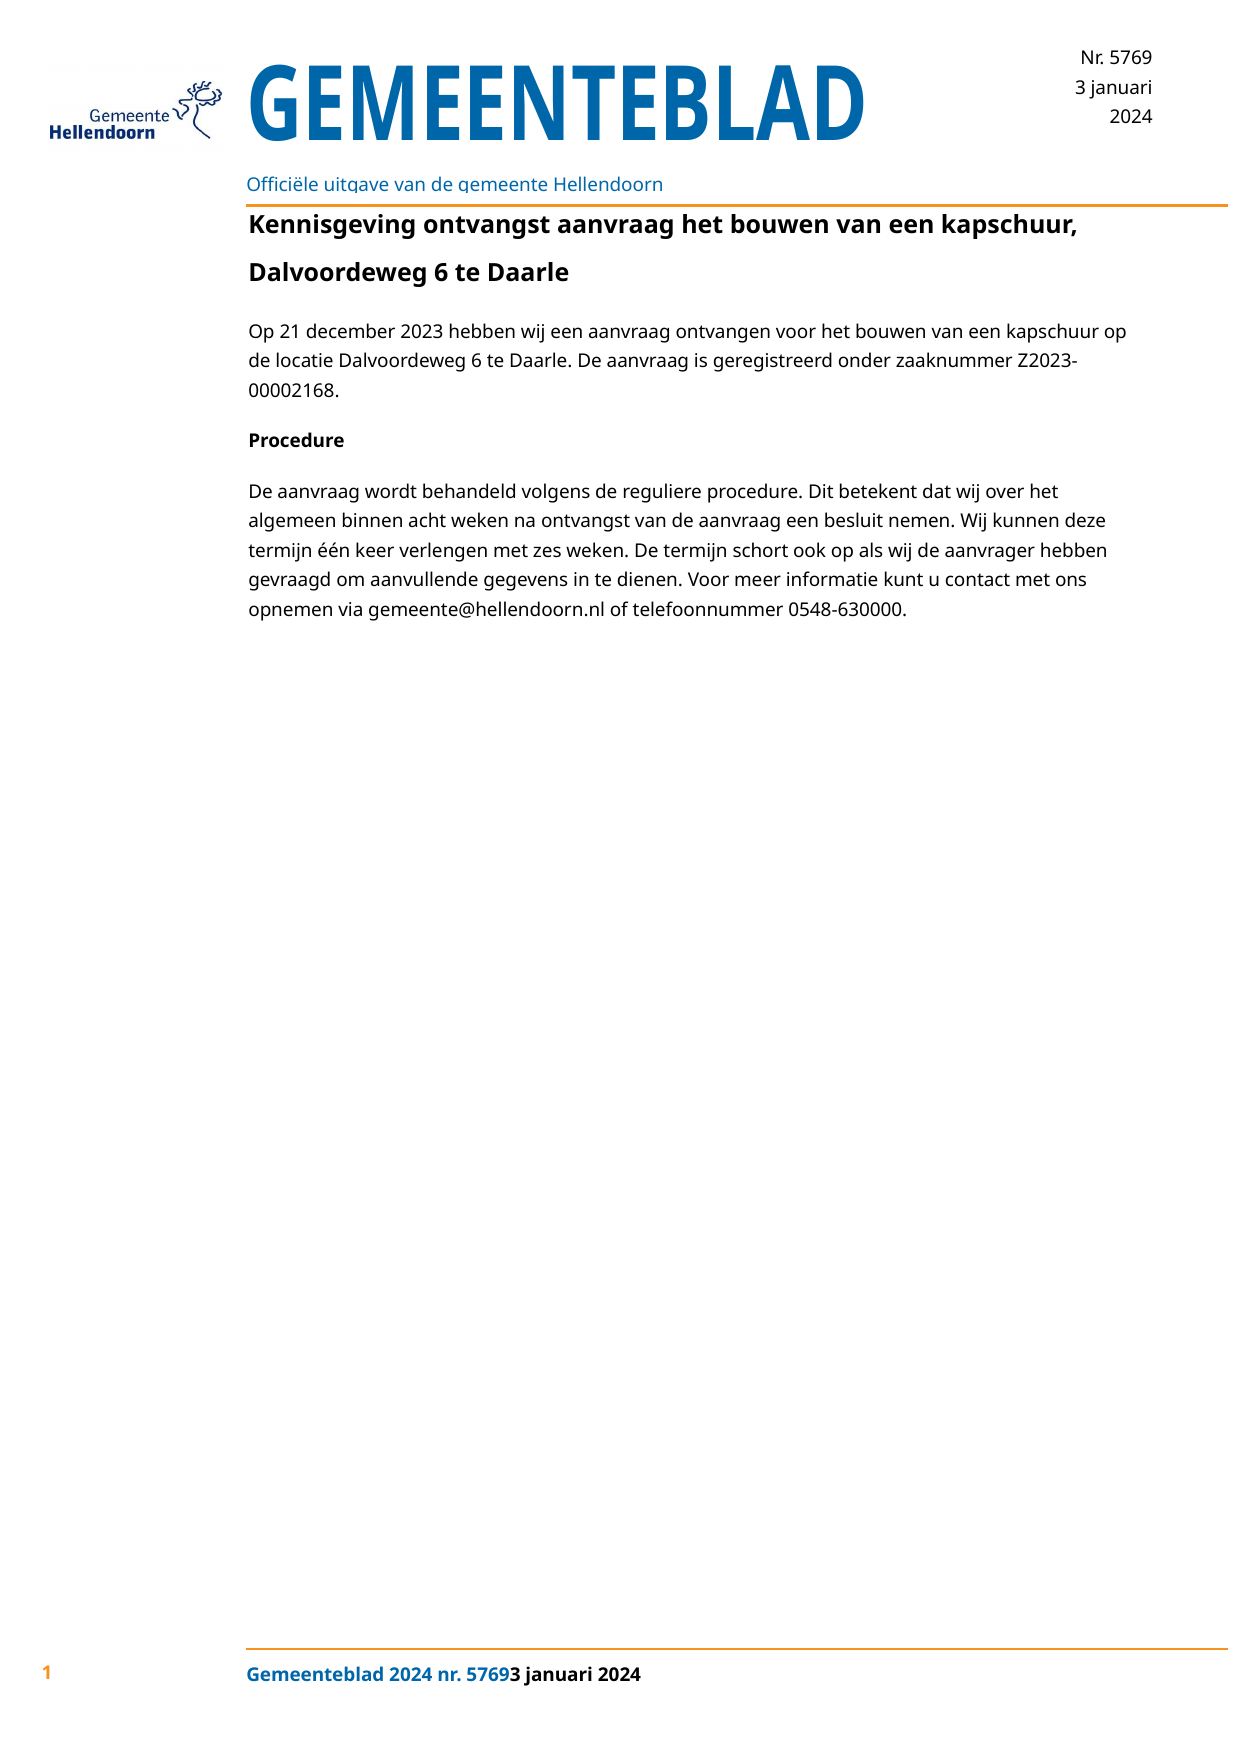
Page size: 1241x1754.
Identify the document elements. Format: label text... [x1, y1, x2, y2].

text De aanvraag wordt behandeld volgens de reguliere procedure. Dit betekent dat wij over het algemeen binnen acht weken na ontvangst van de aanvraag een besluit nemen. Wij kunnen deze termijn één keer verlengen met zes weken. De termijn schort ook op als wij de aanvrager hebben gevraagd om aanvullende gegevens in te dienen. Voor meer informatie kunt u contact met ons opnemen via gemeente@hellendoorn.nl of telefoonnummer 0548-630000. [248, 478, 1152, 622]
text Procedure [248, 427, 1152, 453]
text Kennisgeving ontvangst aanvraag het bouwen van een kapschuur, Dalvoordeweg 6 te Daarle [248, 207, 1152, 288]
picture [41, 47, 231, 172]
text Op 21 december 2023 hebben wij een aanvraag ontvangen voor het bouwen van een kapschuur op de locatie Dalvoordeweg 6 te Daarle. De aanvraag is geregistreerd onder zaaknummer Z2023-00002168. [248, 318, 1152, 403]
